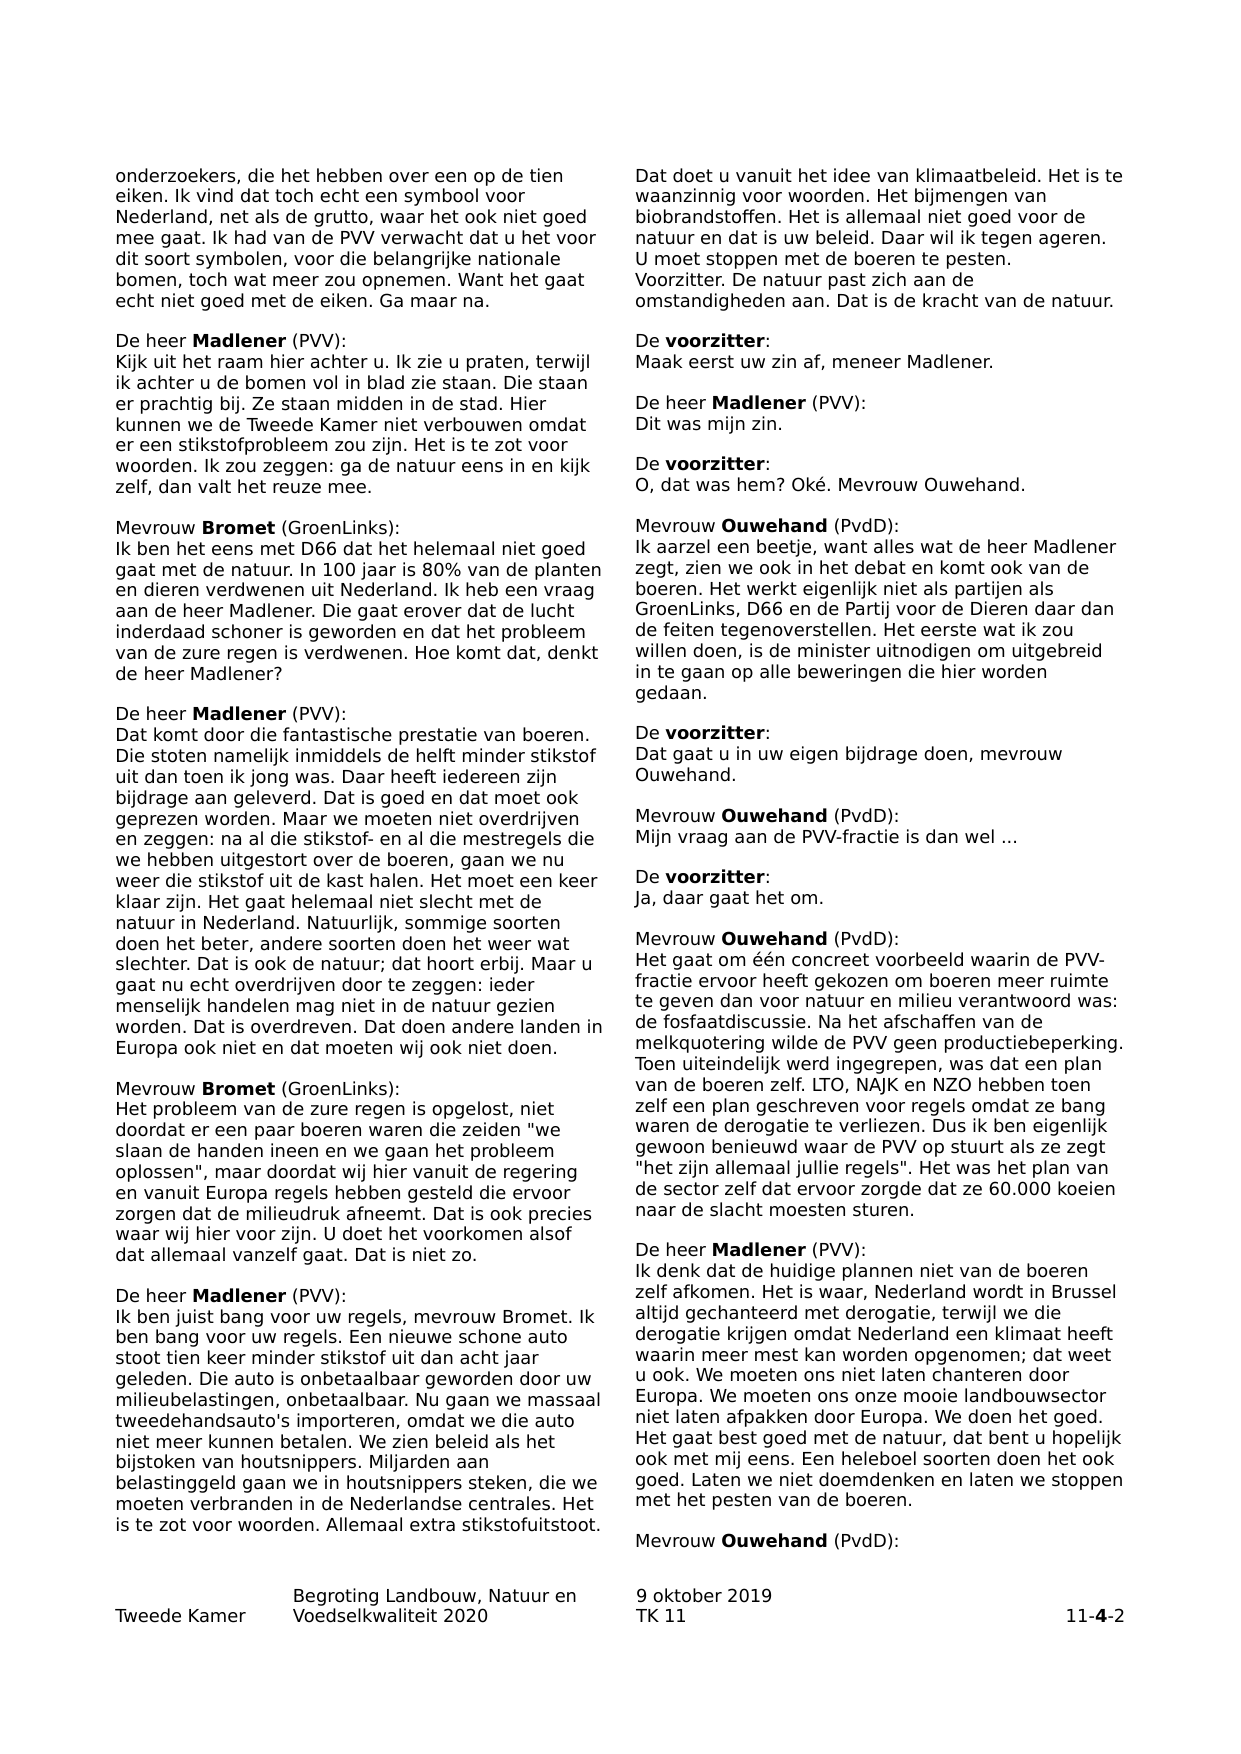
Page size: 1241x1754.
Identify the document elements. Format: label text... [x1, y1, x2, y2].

text Ja, daar gaat het om. [635, 888, 1125, 909]
text O, dat was hem? Oké. Mevrouw Ouwehand. [635, 475, 1125, 496]
text Dat komt door die fantastische prestatie van boeren. Die stoten namelijk inmiddels de helft minder stikstof uit dan toen ik jong was. Daar heeft iedereen zijn bijdrage aan geleverd. Dat is goed en dat moet ook geprezen worden. Maar we moeten niet overdrijven en zeggen: na al die stikstof- en al die mestregels die we hebben uitgestort over de boeren, gaan we nu weer die stikstof uit de kast halen. Het moet een keer klaar zijn. Het gaat helemaal niet slecht met de natuur in Nederland. Natuurlijk, sommige soorten doen het beter, andere soorten doen het weer wat slechter. Dat is ook de natuur; dat hoort erbij. Maar u gaat nu echt overdrijven door te zeggen: ieder menselijk handelen mag niet in de natuur gezien worden. Dat is overdreven. Dat doen andere landen in Europa ook niet en dat moeten wij ook niet doen. [115, 725, 605, 1058]
text Dit was mijn zin. [635, 413, 1125, 434]
text Dat gaat u in uw eigen bijdrage doen, mevrouw Ouwehand. [635, 744, 1125, 786]
text Kijk uit het raam hier achter u. Ik zie u praten, terwijl ik achter u de bomen vol in blad zie staan. Die staan er prachtig bij. Ze staan midden in de stad. Hier kunnen we de Tweede Kamer niet verbouwen omdat er een stikstofprobleem zou zijn. Het is te zot voor woorden. Ik zou zeggen: ga de natuur eens in en kijk zelf, dan valt het reuze mee. [115, 352, 605, 498]
text onderzoekers, die het hebben over een op de tien eiken. Ik vind dat toch echt een symbool voor Nederland, net als de grutto, waar het ook niet goed mee gaat. Ik had van de PVV verwacht dat u het voor dit soort symbolen, voor die belangrijke nationale bomen, toch wat meer zou opnemen. Want het gaat echt niet goed met de eiken. Ga maar na. [115, 165, 605, 311]
text De heer Madlener (PVV): [635, 1240, 1125, 1261]
text De voorzitter: [635, 331, 1125, 352]
text Ik ben juist bang voor uw regels, mevrouw Bromet. Ik ben bang voor uw regels. Een nieuwe schone auto stoot tien keer minder stikstof uit dan acht jaar geleden. Die auto is onbetaalbaar geworden door uw milieubelastingen, onbetaalbaar. Nu gaan we massaal tweedehandsauto's importeren, omdat we die auto niet meer kunnen betalen. We zien beleid als het bijstoken van houtsnippers. Miljarden aan belastinggeld gaan we in houtsnippers steken, die we moeten verbranden in de Nederlandse centrales. Het is te zot voor woorden. Allemaal extra stikstofuitstoot. [115, 1306, 605, 1536]
text Mevrouw Ouwehand (PvdD): [635, 1531, 1125, 1552]
text Mevrouw Ouwehand (PvdD): [635, 929, 1125, 949]
text Mevrouw Ouwehand (PvdD): [635, 806, 1125, 826]
text Het gaat om één concreet voorbeeld waarin de PVV-fractie ervoor heeft gekozen om boeren meer ruimte te geven dan voor natuur en milieu verantwoord was: de fosfaatdiscussie. Na het afschaffen van de melkquotering wilde de PVV geen productiebeperking. Toen uiteindelijk werd ingegrepen, was dat een plan van de boeren zelf. LTO, NAJK en NZO hebben toen zelf een plan geschreven voor regels omdat ze bang waren de derogatie te verliezen. Dus ik ben eigenlijk gewoon benieuwd waar de PVV op stuurt als ze zegt "het zijn allemaal jullie regels". Het was het plan van de sector zelf dat ervoor zorgde dat ze 60.000 koeien naar de slacht moesten sturen. [635, 949, 1125, 1220]
text De voorzitter: [635, 723, 1125, 744]
text De heer Madlener (PVV): [115, 331, 605, 352]
text De voorzitter: [635, 454, 1125, 475]
text Ik ben het eens met D66 dat het helemaal niet goed gaat met de natuur. In 100 jaar is 80% van de planten en dieren verdwenen uit Nederland. Ik heb een vraag aan de heer Madlener. Die gaat erover dat de lucht inderdaad schoner is geworden en dat het probleem van de zure regen is verdwenen. Hoe komt dat, denkt de heer Madlener? [115, 538, 605, 684]
text Voorzitter. De natuur past zich aan de omstandigheden aan. Dat is de kracht van de natuur. [635, 269, 1125, 311]
text De voorzitter: [635, 867, 1125, 888]
text Het probleem van de zure regen is opgelost, niet doordat er een paar boeren waren die zeiden "we slaan de handen ineen en we gaan het probleem oplossen", maar doordat wij hier vanuit de regering en vanuit Europa regels hebben gesteld die ervoor zorgen dat de milieudruk afneemt. Dat is ook precies waar wij hier voor zijn. U doet het voorkomen alsof dat allemaal vanzelf gaat. Dat is niet zo. [115, 1099, 605, 1266]
text Dat doet u vanuit het idee van klimaatbeleid. Het is te waanzinnig voor woorden. Het bijmengen van biobrandstoffen. Het is allemaal niet goed voor de natuur en dat is uw beleid. Daar wil ik tegen ageren. U moet stoppen met de boeren te pesten. [635, 165, 1125, 269]
text Ik denk dat de huidige plannen niet van de boeren zelf afkomen. Het is waar, Nederland wordt in Brussel altijd gechanteerd met derogatie, terwijl we die derogatie krijgen omdat Nederland een klimaat heeft waarin meer mest kan worden opgenomen; dat weet u ook. We moeten ons niet laten chanteren door Europa. We moeten ons onze mooie landbouwsector niet laten afpakken door Europa. We doen het goed. Het gaat best goed met de natuur, dat bent u hopelijk ook met mij eens. Een heleboel soorten doen het ook goed. Laten we niet doemdenken en laten we stoppen met het pesten van de boeren. [635, 1261, 1125, 1511]
text Mevrouw Bromet (GroenLinks): [115, 1078, 605, 1099]
text De heer Madlener (PVV): [115, 704, 605, 725]
text Maak eerst uw zin af, meneer Madlener. [635, 352, 1125, 373]
text De heer Madlener (PVV): [635, 393, 1125, 413]
text Mevrouw Ouwehand (PvdD): [635, 516, 1125, 537]
text Ik aarzel een beetje, want alles wat de heer Madlener zegt, zien we ook in het debat en komt ook van de boeren. Het werkt eigenlijk niet als partijen als GroenLinks, D66 en de Partij voor de Dieren daar dan de feiten tegenoverstellen. Het eerste wat ik zou willen doen, is de minister uitnodigen om uitgebreid in te gaan op alle beweringen die hier worden gedaan. [635, 537, 1125, 703]
text De heer Madlener (PVV): [115, 1286, 605, 1306]
text Mijn vraag aan de PVV-fractie is dan wel ... [635, 826, 1125, 847]
text Mevrouw Bromet (GroenLinks): [115, 518, 605, 538]
